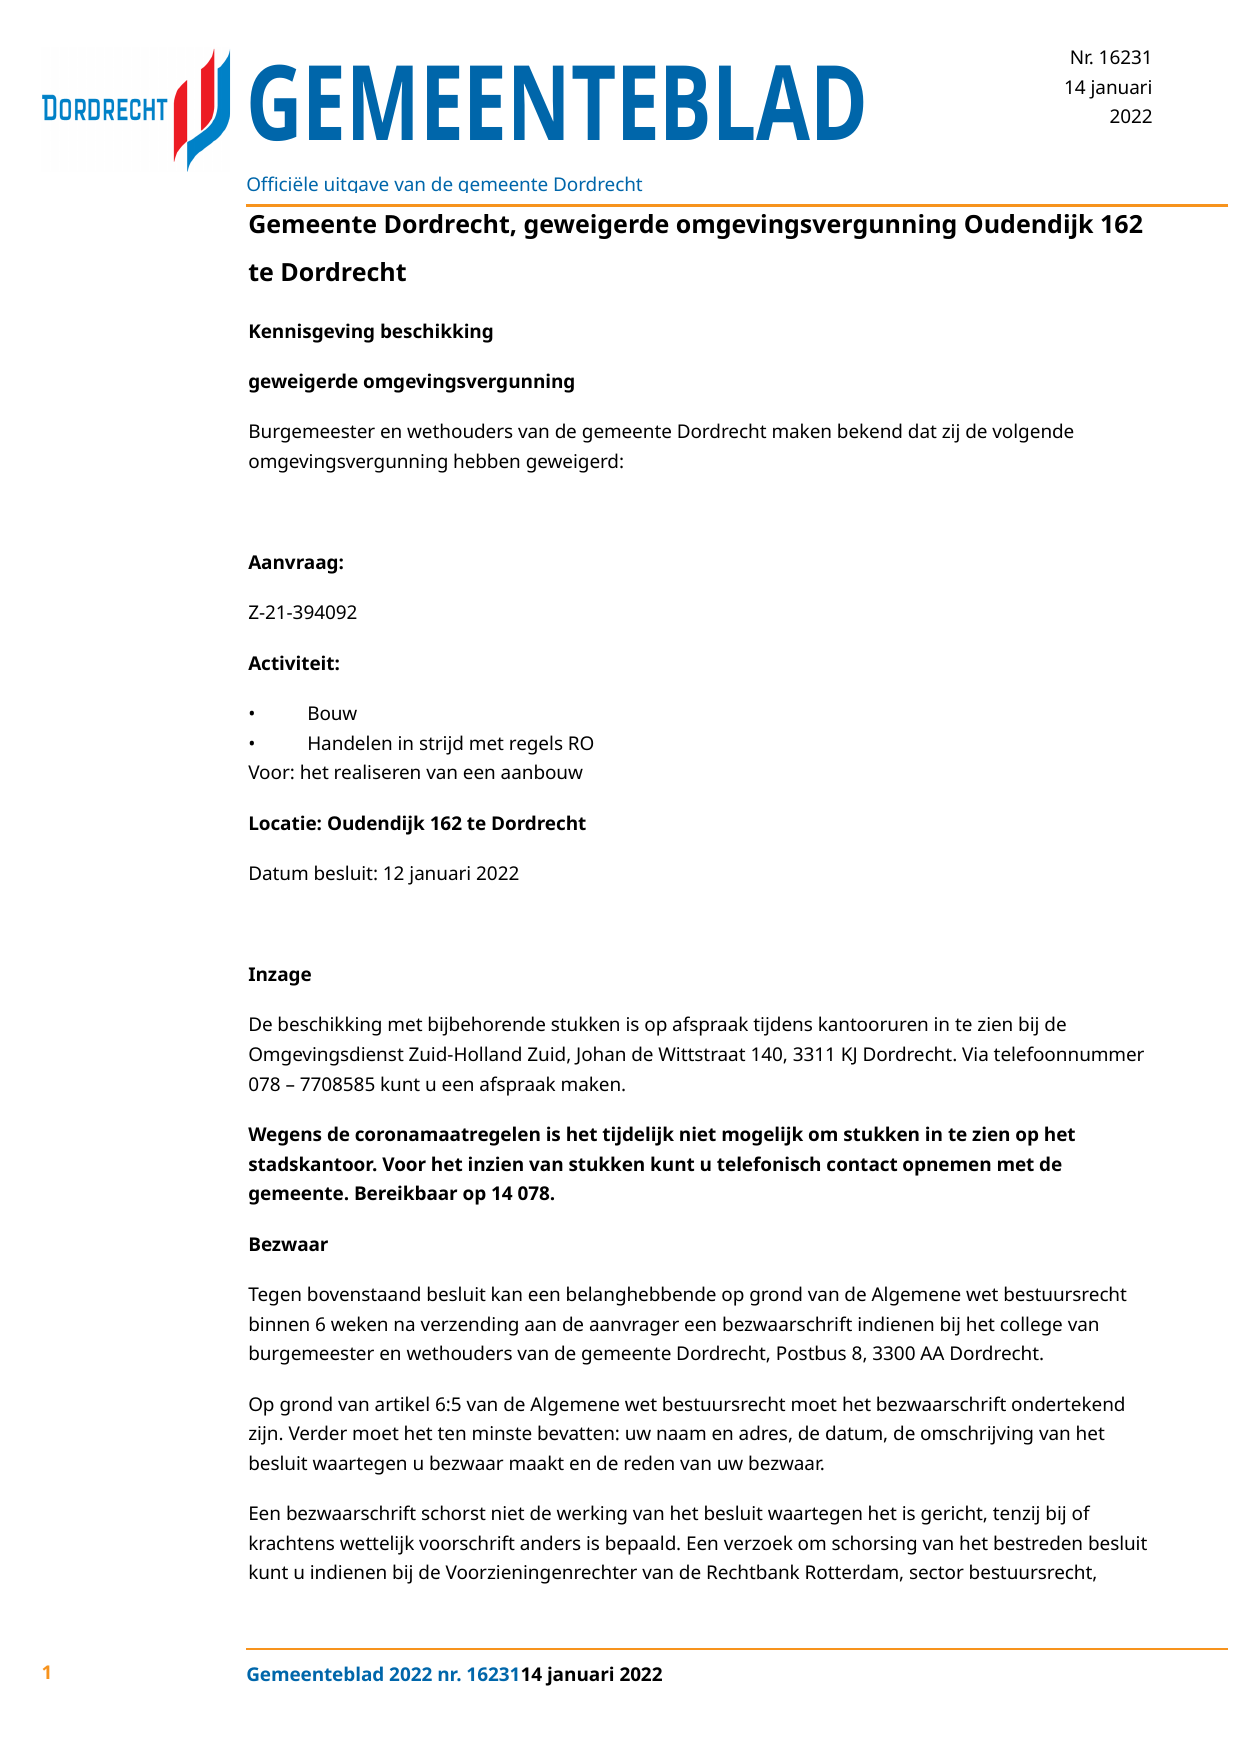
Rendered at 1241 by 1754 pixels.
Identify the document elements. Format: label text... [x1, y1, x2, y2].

text Kennisgeving beschikking [248, 318, 1152, 344]
text geweigerde omgevingsvergunning [248, 368, 1152, 394]
text Burgemeester en wethouders van de gemeente Dordrecht maken bekend dat zij de volgende omgevingsvergunning hebben geweigerd: [248, 419, 1152, 474]
text Op grond van artikel 6:5 van de Algemene wet bestuursrecht moet het bezwaarschrift ondertekend zijn. Verder moet het ten minste bevatten: uw naam en adres, de datum, de omschrijving van het besluit waartegen u bezwaar maakt en de reden van uw bezwaar. [248, 1391, 1152, 1476]
text Inzage [248, 961, 1152, 987]
text Tegen bovenstaand besluit kan een belanghebbende op grond van de Algemene wet bestuursrecht binnen 6 weken na verzending aan de aanvrager een bezwaarschrift indienen bij het college van burgemeester en wethouders van de gemeente Dordrecht, Postbus 8, 3300 AA Dordrecht. [248, 1281, 1152, 1366]
text Datum besluit: 12 januari 2022 [248, 860, 1152, 886]
text De beschikking met bijbehorende stukken is op afspraak tijdens kantooruren in te zien bij de Omgevingsdienst Zuid-Holland Zuid, Johan de Wittstraat 140, 3311 KJ Dordrecht. Via telefoonnummer 078 – 7708585 kunt u een afspraak maken. [248, 1012, 1152, 1097]
text Aanvraag: [248, 549, 1152, 575]
text Activiteit: [248, 650, 1152, 676]
picture [41, 47, 231, 172]
text Een bezwaarschrift schorst niet de werking van het besluit waartegen het is gericht, tenzij bij of krachtens wettelijk voorschrift anders is bepaald. Een verzoek om schorsing van het bestreden besluit kunt u indienen bij de Voorzieningenrechter van de Rechtbank Rotterdam, sector bestuursrecht, [248, 1500, 1152, 1585]
text Locatie: Oudendijk 162 te Dordrecht [248, 810, 1152, 836]
list Bouw [248, 700, 1152, 726]
text Voor: het realiseren van een aanbouw [248, 759, 1152, 785]
text Wegens de coronamaatregelen is het tijdelijk niet mogelijk om stukken in te zien op het stadskantoor. Voor het inzien van stukken kunt u telefonisch contact opnemen met de gemeente. Bereikbaar op 14 078. [248, 1121, 1152, 1206]
text Bezwaar [248, 1231, 1152, 1257]
list Handelen in strijd met regels RO [248, 730, 1152, 756]
text Z-21-394092 [248, 599, 1152, 625]
text Gemeente Dordrecht, geweigerde omgevingsvergunning Oudendijk 162 te Dordrecht [248, 207, 1152, 288]
